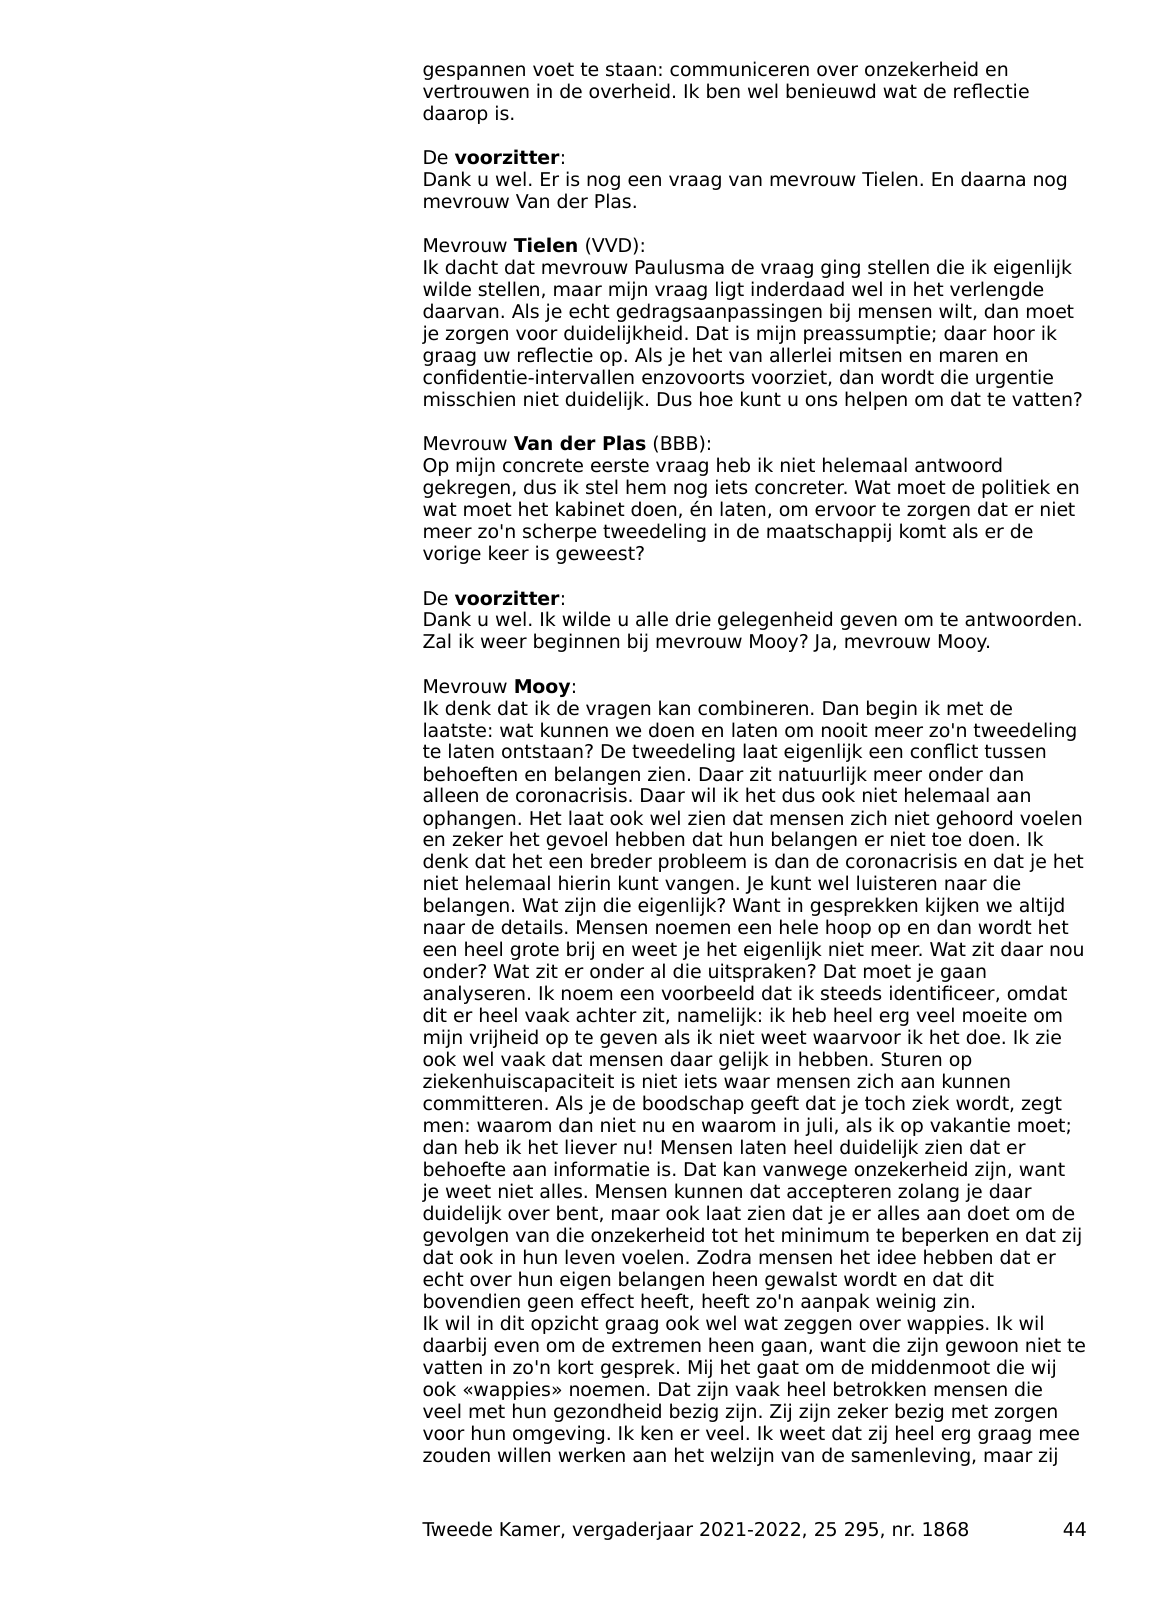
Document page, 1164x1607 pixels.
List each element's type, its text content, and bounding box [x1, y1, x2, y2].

text Ik dacht dat mevrouw Paulusma de vraag ging stellen die ik eigenlijk wilde stellen, maar mijn vraag ligt inderdaad wel in het verlengde daarvan. Als je echt gedragsaanpassingen bij mensen wilt, dan moet je zorgen voor duidelijkheid. Dat is mijn preassumptie; daar hoor ik graag uw reflectie op. Als je het van allerlei mitsen en maren en confidentie-intervallen enzovoorts voorziet, dan wordt die urgentie misschien niet duidelijk. Dus hoe kunt u ons helpen om dat te vatten? [422, 257, 1087, 411]
text Op mijn concrete eerste vraag heb ik niet helemaal antwoord gekregen, dus ik stel hem nog iets concreter. Wat moet de politiek en wat moet het kabinet doen, én laten, om ervoor te zorgen dat er niet meer zo'n scherpe tweedeling in de maatschappij komt als er de vorige keer is geweest? [422, 455, 1087, 565]
text Ik wil in dit opzicht graag ook wel wat zeggen over wappies. Ik wil daarbij even om de extremen heen gaan, want die zijn gewoon niet te vatten in zo'n kort gesprek. Mij het gaat om de middenmoot die wij ook «wappies» noemen. Dat zijn vaak heel betrokken mensen die veel met hun gezondheid bezig zijn. Zij zijn zeker bezig met zorgen voor hun omgeving. Ik ken er veel. Ik weet dat zij heel erg graag mee zouden willen werken aan het welzijn van de samenleving, maar zij [422, 1313, 1087, 1467]
text De voorzitter: [422, 147, 1087, 169]
text Mevrouw Tielen (VVD): [422, 235, 1087, 257]
text Mevrouw Mooy: [422, 676, 1087, 697]
text Ik denk dat ik de vragen kan combineren. Dan begin ik met de laatste: wat kunnen we doen en laten om nooit meer zo'n tweedeling te laten ontstaan? De tweedeling laat eigenlijk een conflict tussen behoeften en belangen zien. Daar zit natuurlijk meer onder dan alleen de coronacrisis. Daar wil ik het dus ook niet helemaal aan ophangen. Het laat ook wel zien dat mensen zich niet gehoord voelen en zeker het gevoel hebben dat hun belangen er niet toe doen. Ik denk dat het een breder probleem is dan de coronacrisis en dat je het niet helemaal hierin kunt vangen. Je kunt wel luisteren naar die belangen. Wat zijn die eigenlijk? Want in gesprekken kijken we altijd naar de details. Mensen noemen een hele hoop op en dan wordt het een heel grote brij en weet je het eigenlijk niet meer. Wat zit daar nou onder? Wat zit er onder al die uitspraken? Dat moet je gaan analyseren. Ik noem een voorbeeld dat ik steeds identificeer, omdat dit er heel vaak achter zit, namelijk: ik heb heel erg veel moeite om mijn vrijheid op te geven als ik niet weet waarvoor ik het doe. Ik zie ook wel vaak dat mensen daar gelijk in hebben. Sturen op ziekenhuiscapaciteit is niet iets waar mensen zich aan kunnen committeren. Als je de boodschap geeft dat je toch ziek wordt, zegt men: waarom dan niet nu en waarom in juli, als ik op vakantie moet; dan heb ik het liever nu! Mensen laten heel duidelijk zien dat er behoefte aan informatie is. Dat kan vanwege onzekerheid zijn, want je weet niet alles. Mensen kunnen dat accepteren zolang je daar duidelijk over bent, maar ook laat zien dat je er alles aan doet om de gevolgen van die onzekerheid tot het minimum te beperken en dat zij dat ook in hun leven voelen. Zodra mensen het idee hebben dat er echt over hun eigen belangen heen gewalst wordt en dat dit bovendien geen effect heeft, heeft zo'n aanpak weinig zin. [422, 697, 1087, 1313]
text Dank u wel. Ik wilde u alle drie gelegenheid geven om te antwoorden. Zal ik weer beginnen bij mevrouw Mooy? Ja, mevrouw Mooy. [422, 609, 1087, 653]
text De voorzitter: [422, 587, 1087, 609]
text Dank u wel. Er is nog een vraag van mevrouw Tielen. En daarna nog mevrouw Van der Plas. [422, 169, 1087, 213]
text Mevrouw Van der Plas (BBB): [422, 433, 1087, 455]
text gespannen voet te staan: communiceren over onzekerheid en vertrouwen in de overheid. Ik ben wel benieuwd wat de reflectie daarop is. [422, 59, 1087, 125]
